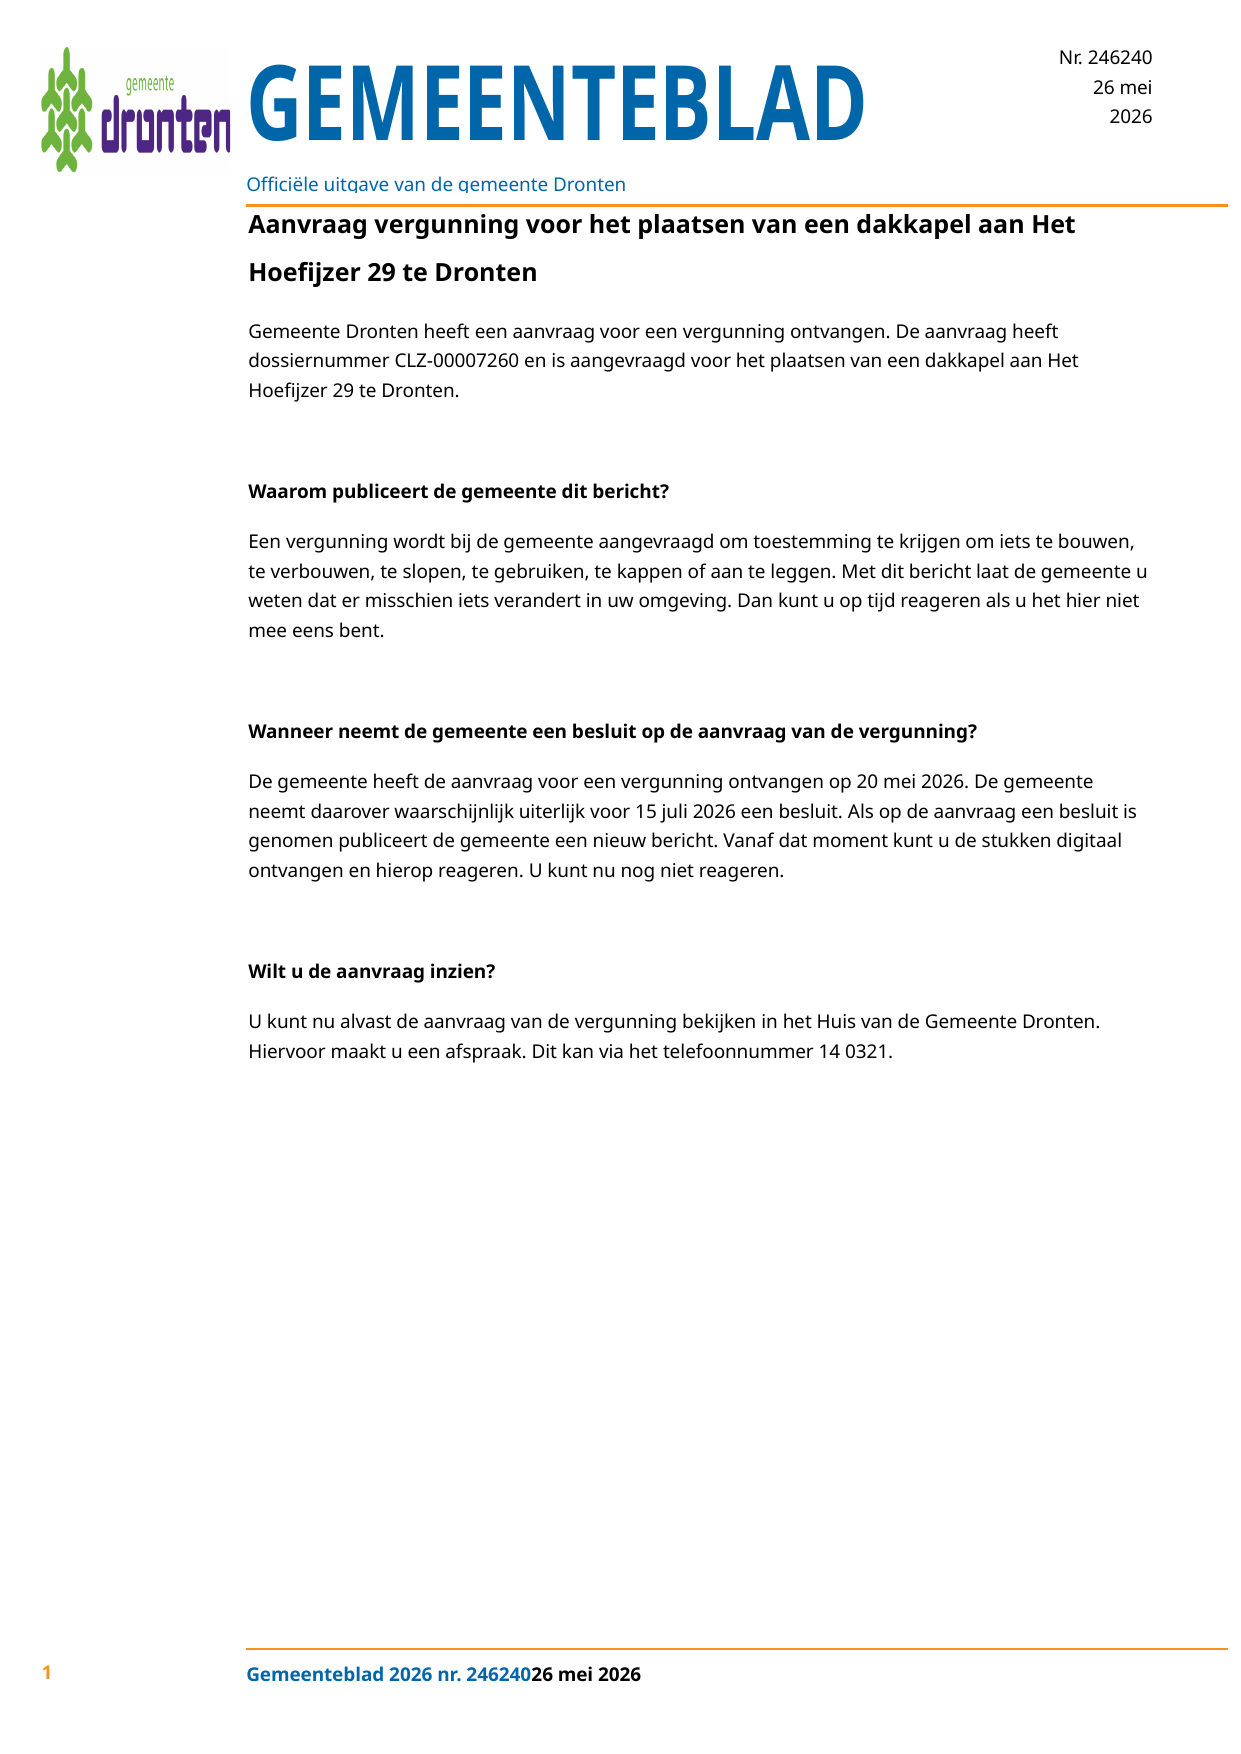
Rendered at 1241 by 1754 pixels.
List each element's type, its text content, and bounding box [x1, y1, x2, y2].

picture [41, 47, 231, 172]
text Wilt u de aanvraag inzien? [248, 958, 1152, 984]
text Waarom publiceert de gemeente dit bericht? [248, 478, 1152, 504]
text Een vergunning wordt bij de gemeente aangevraagd om toestemming te krijgen om iets te bouwen, te verbouwen, te slopen, te gebruiken, te kappen of aan te leggen. Met dit bericht laat de gemeente u weten dat er misschien iets verandert in uw omgeving. Dan kunt u op tijd reageren als u het hier niet mee eens bent. [248, 528, 1152, 643]
text U kunt nu alvast de aanvraag van de vergunning bekijken in het Huis van de Gemeente Dronten. Hiervoor maakt u een afspraak. Dit kan via het telefoonnummer 14 0321. [248, 1008, 1152, 1064]
text Aanvraag vergunning voor het plaatsen van een dakkapel aan Het Hoefijzer 29 te Dronten [248, 207, 1152, 288]
text Gemeente Dronten heeft een aanvraag voor een vergunning ontvangen. De aanvraag heeft dossiernummer CLZ-00007260 en is aangevraagd voor het plaatsen van een dakkapel aan Het Hoefijzer 29 te Dronten. [248, 318, 1152, 403]
text Wanneer neemt de gemeente een besluit op de aanvraag van de vergunning? [248, 718, 1152, 744]
text De gemeente heeft de aanvraag voor een vergunning ontvangen op 20 mei 2026. De gemeente neemt daarover waarschijnlijk uiterlijk voor 15 juli 2026 een besluit. Als op de aanvraag een besluit is genomen publiceert de gemeente een nieuw bericht. Vanaf dat moment kunt u de stukken digitaal ontvangen en hierop reageren. U kunt nu nog niet reageren. [248, 768, 1152, 883]
